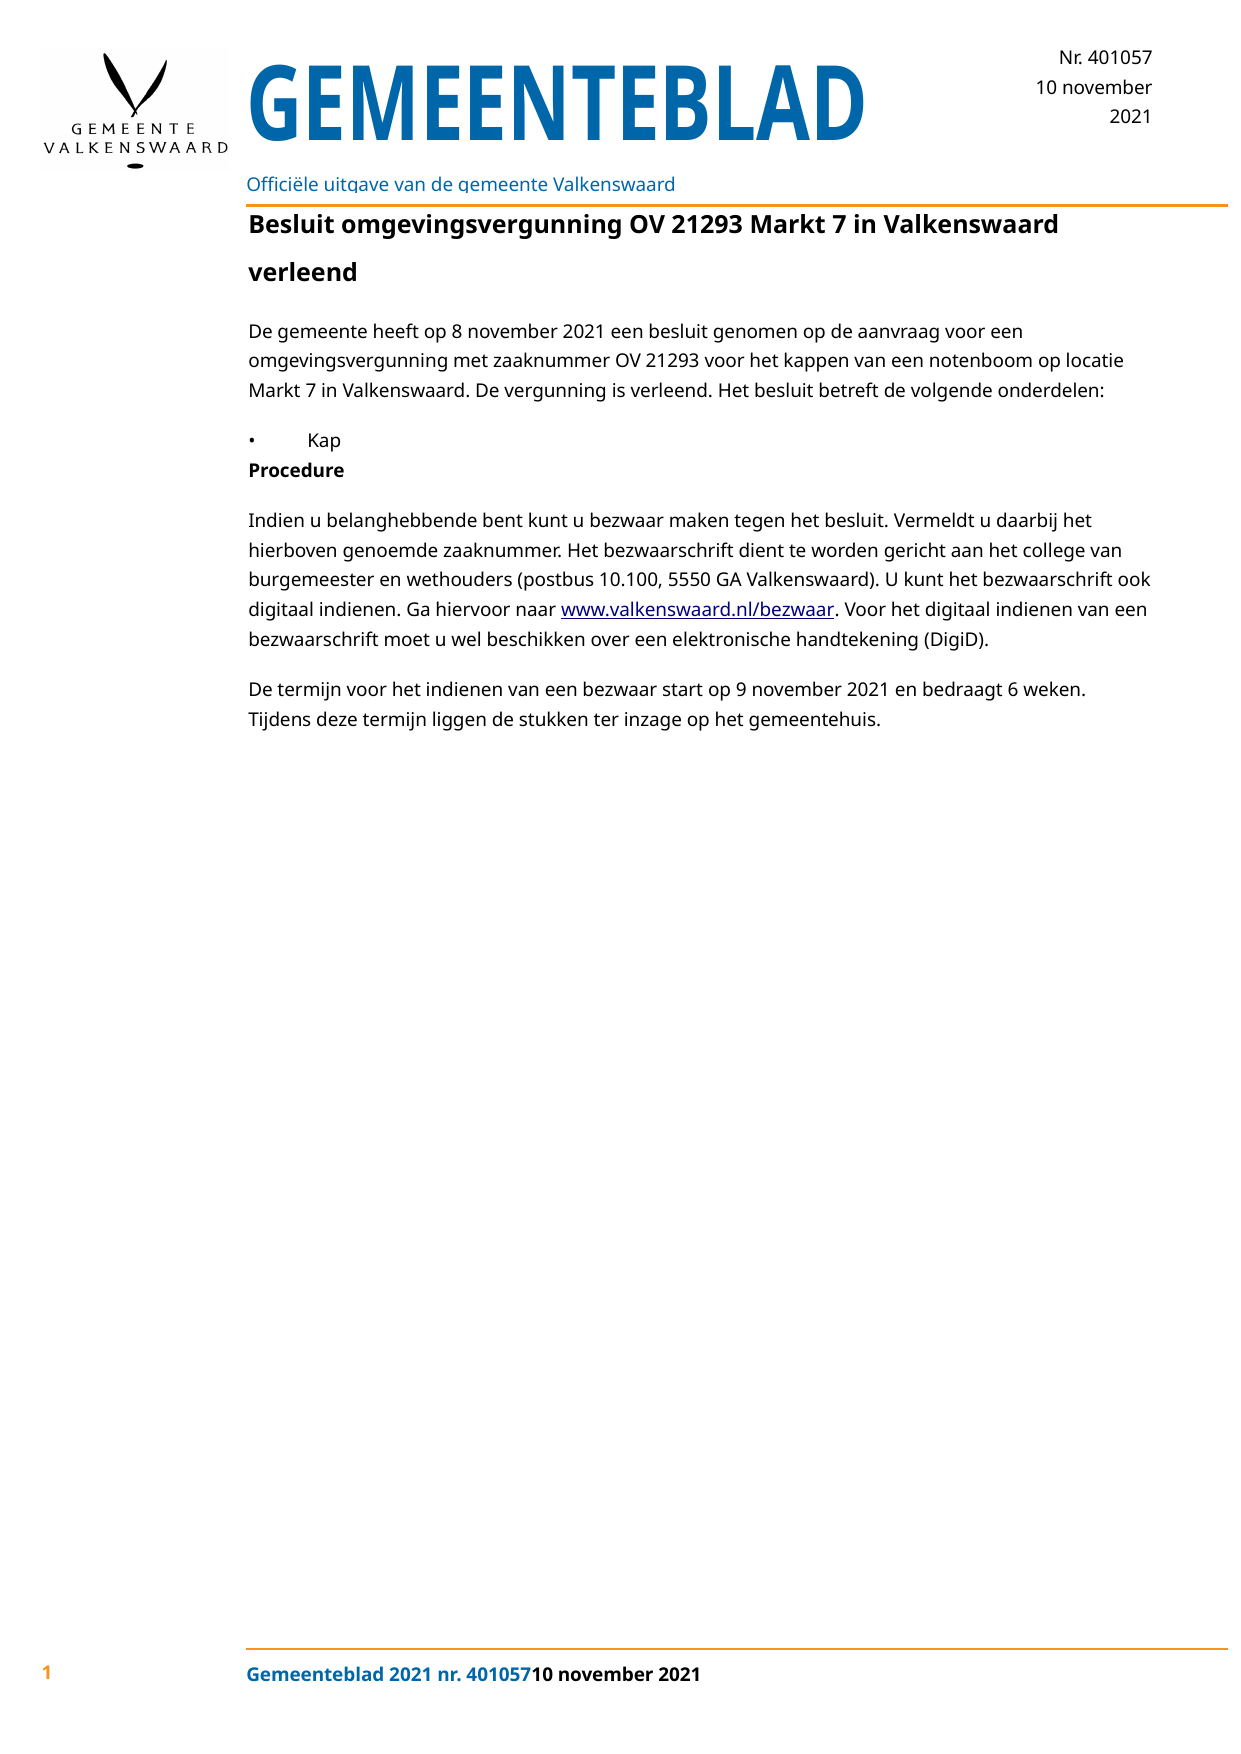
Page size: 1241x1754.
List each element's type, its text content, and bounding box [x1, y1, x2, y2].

text De gemeente heeft op 8 november 2021 een besluit genomen op de aanvraag voor een omgevingsvergunning met zaaknummer OV 21293 voor het kappen van een notenboom op locatie Markt 7 in Valkenswaard. De vergunning is verleend. Het besluit betreft de volgende onderdelen: [248, 318, 1152, 403]
list Kap [248, 427, 1152, 453]
picture [41, 47, 231, 172]
text De termijn voor het indienen van een bezwaar start op 9 november 2021 en bedraagt 6 weken. Tijdens deze termijn liggen de stukken ter inzage op het gemeentehuis. [248, 676, 1152, 732]
text Besluit omgevingsvergunning OV 21293 Markt 7 in Valkenswaard verleend [248, 207, 1152, 288]
text Procedure [248, 457, 1152, 483]
text Indien u belanghebbende bent kunt u bezwaar maken tegen het besluit. Vermeldt u daarbij het hierboven genoemde zaaknummer. Het bezwaarschrift dient te worden gericht aan het college van burgemeester en wethouders (postbus 10.100, 5550 GA Valkenswaard). U kunt het bezwaarschrift ook digitaal indienen. Ga hiervoor naar www.valkenswaard.nl/bezwaar. Voor het digitaal indienen van een bezwaarschrift moet u wel beschikken over een elektronische handtekening (DigiD). [248, 507, 1152, 652]
